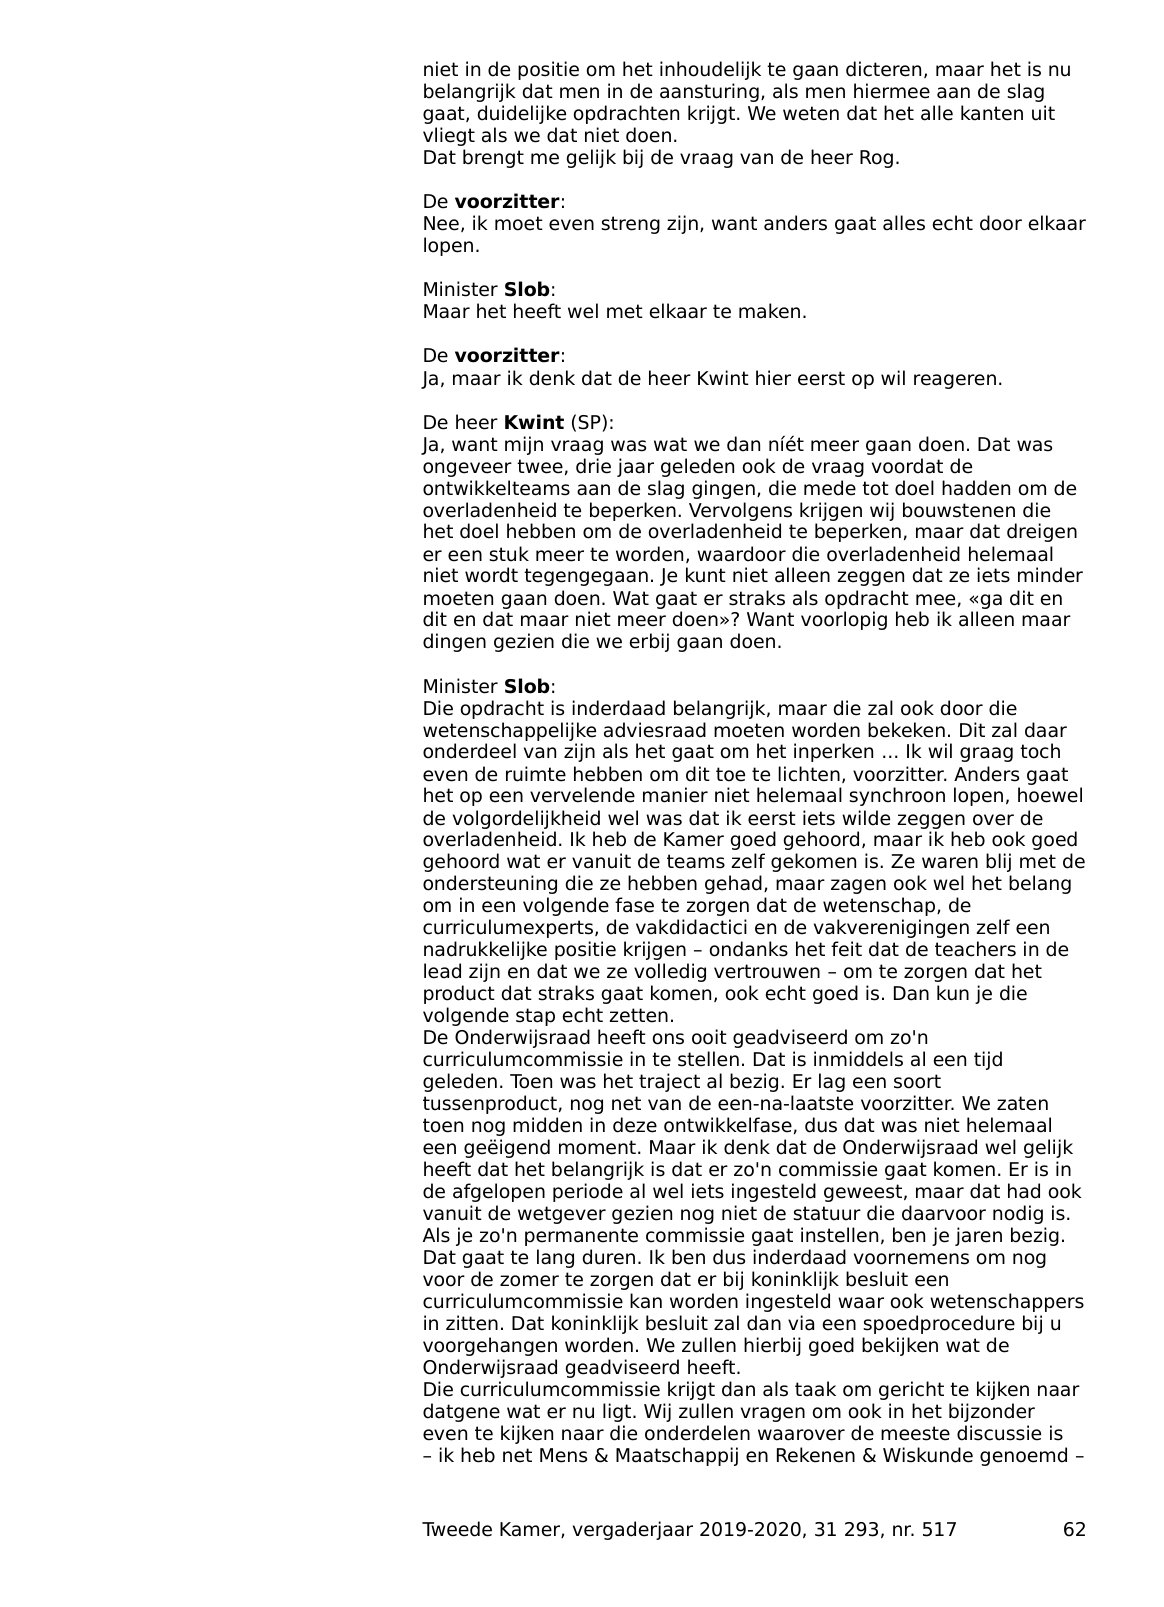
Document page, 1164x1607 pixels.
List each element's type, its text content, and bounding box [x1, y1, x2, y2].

text Minister Slob: [422, 676, 1087, 697]
text De voorzitter: [422, 345, 1087, 367]
text Ja, maar ik denk dat de heer Kwint hier eerst op wil reageren. [422, 367, 1087, 389]
text Die opdracht is inderdaad belangrijk, maar die zal ook door die wetenschappelijke adviesraad moeten worden bekeken. Dit zal daar onderdeel van zijn als het gaat om het inperken ... Ik wil graag toch even de ruimte hebben om dit toe te lichten, voorzitter. Anders gaat het op een vervelende manier niet helemaal synchroon lopen, hoewel de volgordelijkheid wel was dat ik eerst iets wilde zeggen over de overladenheid. Ik heb de Kamer goed gehoord, maar ik heb ook goed gehoord wat er vanuit de teams zelf gekomen is. Ze waren blij met de ondersteuning die ze hebben gehad, maar zagen ook wel het belang om in een volgende fase te zorgen dat de wetenschap, de curriculumexperts, de vakdidactici en de vakverenigingen zelf een nadrukkelijke positie krijgen – ondanks het feit dat de teachers in de lead zijn en dat we ze volledig vertrouwen – om te zorgen dat het product dat straks gaat komen, ook echt goed is. Dan kun je die volgende stap echt zetten. [422, 697, 1087, 1027]
text niet in de positie om het inhoudelijk te gaan dicteren, maar het is nu belangrijk dat men in de aansturing, als men hiermee aan de slag gaat, duidelijke opdrachten krijgt. We weten dat het alle kanten uit vliegt als we dat niet doen. [422, 59, 1087, 147]
text Dat brengt me gelijk bij de vraag van de heer Rog. [422, 147, 1087, 169]
text Nee, ik moet even streng zijn, want anders gaat alles echt door elkaar lopen. [422, 213, 1087, 257]
text De voorzitter: [422, 191, 1087, 213]
text De Onderwijsraad heeft ons ooit geadviseerd om zo'n curriculumcommissie in te stellen. Dat is inmiddels al een tijd geleden. Toen was het traject al bezig. Er lag een soort tussenproduct, nog net van de een-na-laatste voorzitter. We zaten toen nog midden in deze ontwikkelfase, dus dat was niet helemaal een geëigend moment. Maar ik denk dat de Onderwijsraad wel gelijk heeft dat het belangrijk is dat er zo'n commissie gaat komen. Er is in de afgelopen periode al wel iets ingesteld geweest, maar dat had ook vanuit de wetgever gezien nog niet de statuur die daarvoor nodig is. Als je zo'n permanente commissie gaat instellen, ben je jaren bezig. Dat gaat te lang duren. Ik ben dus inderdaad voornemens om nog voor de zomer te zorgen dat er bij koninklijk besluit een curriculumcommissie kan worden ingesteld waar ook wetenschappers in zitten. Dat koninklijk besluit zal dan via een spoedprocedure bij u voorgehangen worden. We zullen hierbij goed bekijken wat de Onderwijsraad geadviseerd heeft. [422, 1027, 1087, 1379]
text De heer Kwint (SP): [422, 412, 1087, 433]
text Ja, want mijn vraag was wat we dan níét meer gaan doen. Dat was ongeveer twee, drie jaar geleden ook de vraag voordat de ontwikkelteams aan de slag gingen, die mede tot doel hadden om de overladenheid te beperken. Vervolgens krijgen wij bouwstenen die het doel hebben om de overladenheid te beperken, maar dat dreigen er een stuk meer te worden, waardoor die overladenheid helemaal niet wordt tegengegaan. Je kunt niet alleen zeggen dat ze iets minder moeten gaan doen. Wat gaat er straks als opdracht mee, «ga dit en dit en dat maar niet meer doen»? Want voorlopig heb ik alleen maar dingen gezien die we erbij gaan doen. [422, 433, 1087, 653]
text Minister Slob: [422, 279, 1087, 301]
text Maar het heeft wel met elkaar te maken. [422, 301, 1087, 323]
text Die curriculumcommissie krijgt dan als taak om gericht te kijken naar datgene wat er nu ligt. Wij zullen vragen om ook in het bijzonder even te kijken naar die onderdelen waarover de meeste discussie is – ik heb net Mens & Maatschappij en Rekenen & Wiskunde genoemd – [422, 1379, 1087, 1467]
